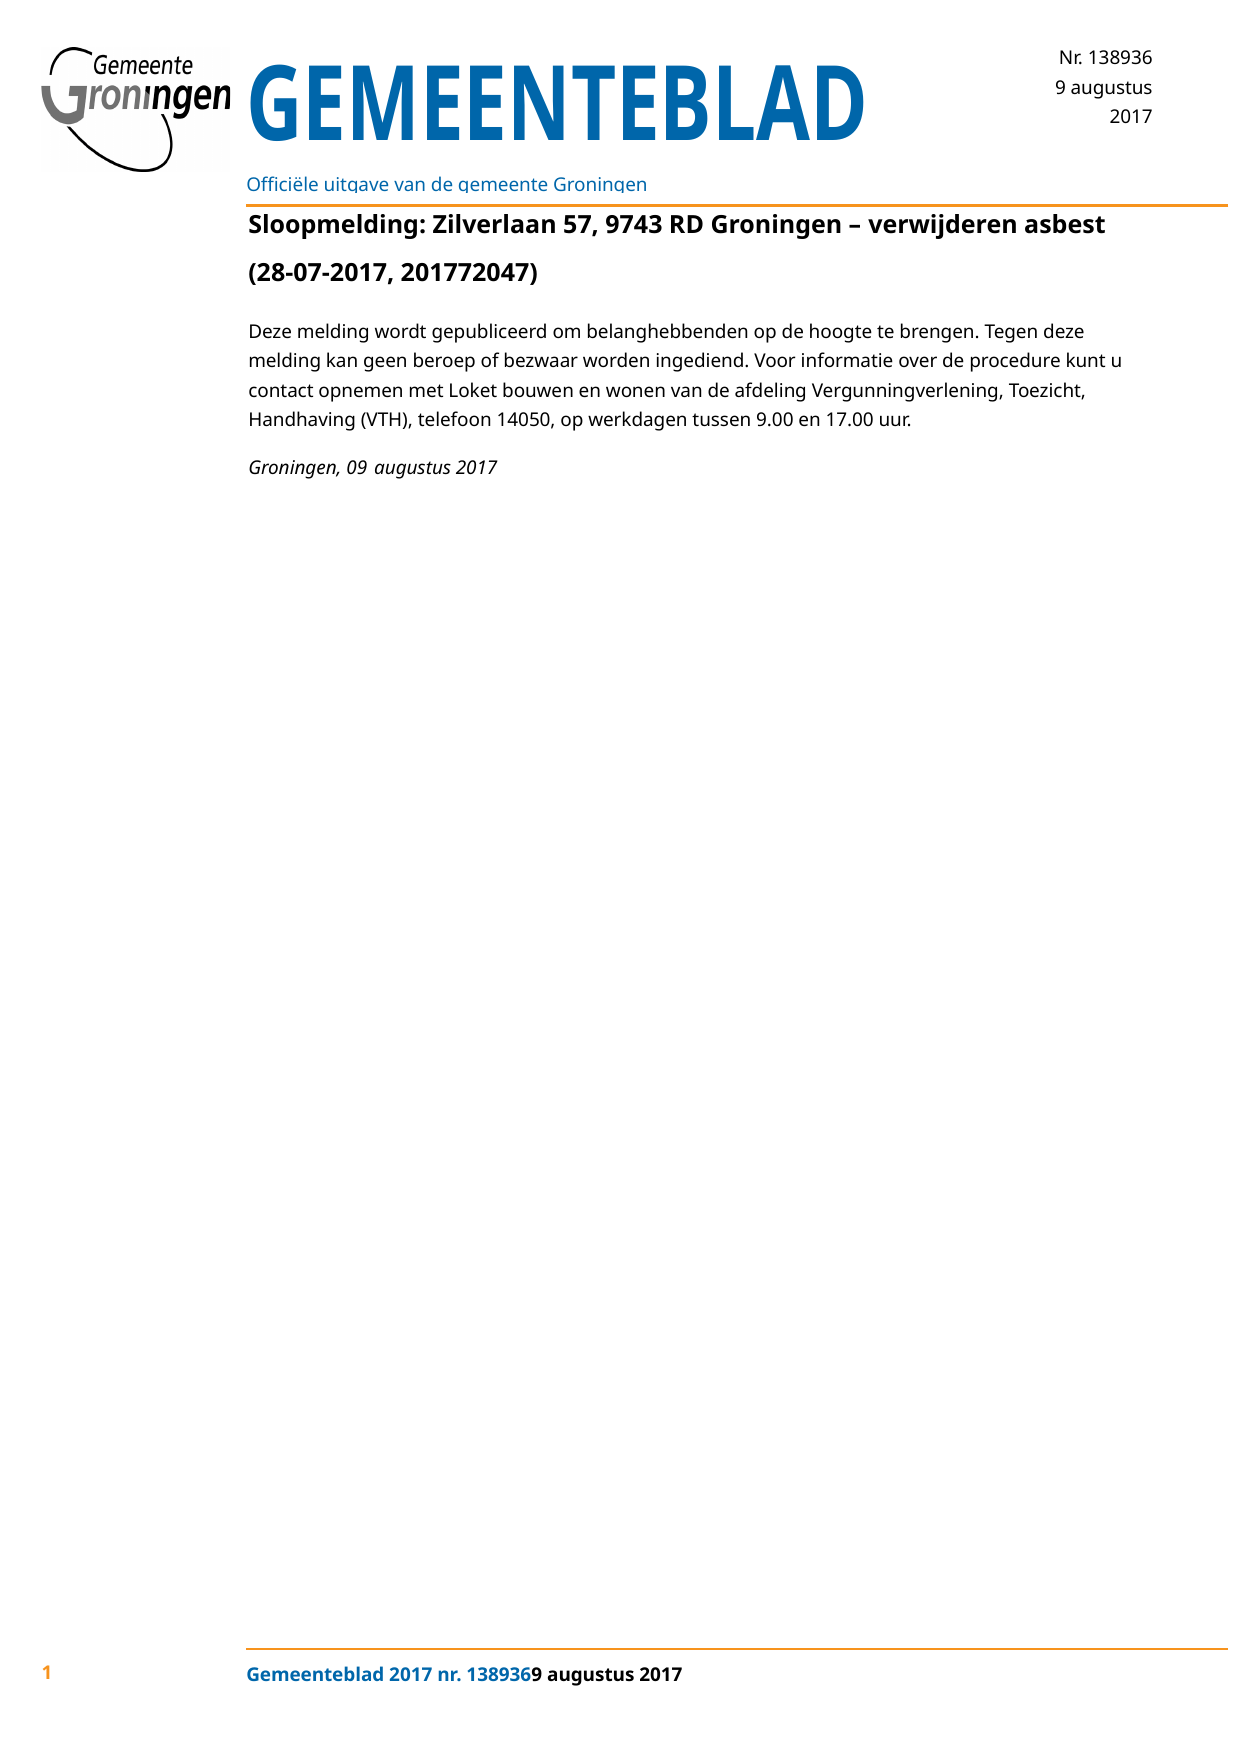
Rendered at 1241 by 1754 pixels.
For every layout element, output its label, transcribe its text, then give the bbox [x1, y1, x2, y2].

text Sloopmelding: Zilverlaan 57, 9743 RD Groningen – verwijderen asbest (28-07-2017, 201772047) [248, 207, 1152, 288]
picture [41, 47, 231, 172]
text Deze melding wordt gepubliceerd om belanghebbenden op de hoogte te brengen. Tegen deze melding kan geen beroep of bezwaar worden ingediend. Voor informatie over de procedure kunt u contact opnemen met Loket bouwen en wonen van de afdeling Vergunningverlening, Toezicht, Handhaving (VTH), telefoon 14050, op werkdagen tussen 9.00 en 17.00 uur. [248, 318, 1152, 432]
text Groningen, 09 augustus 2017 [248, 454, 1152, 480]
